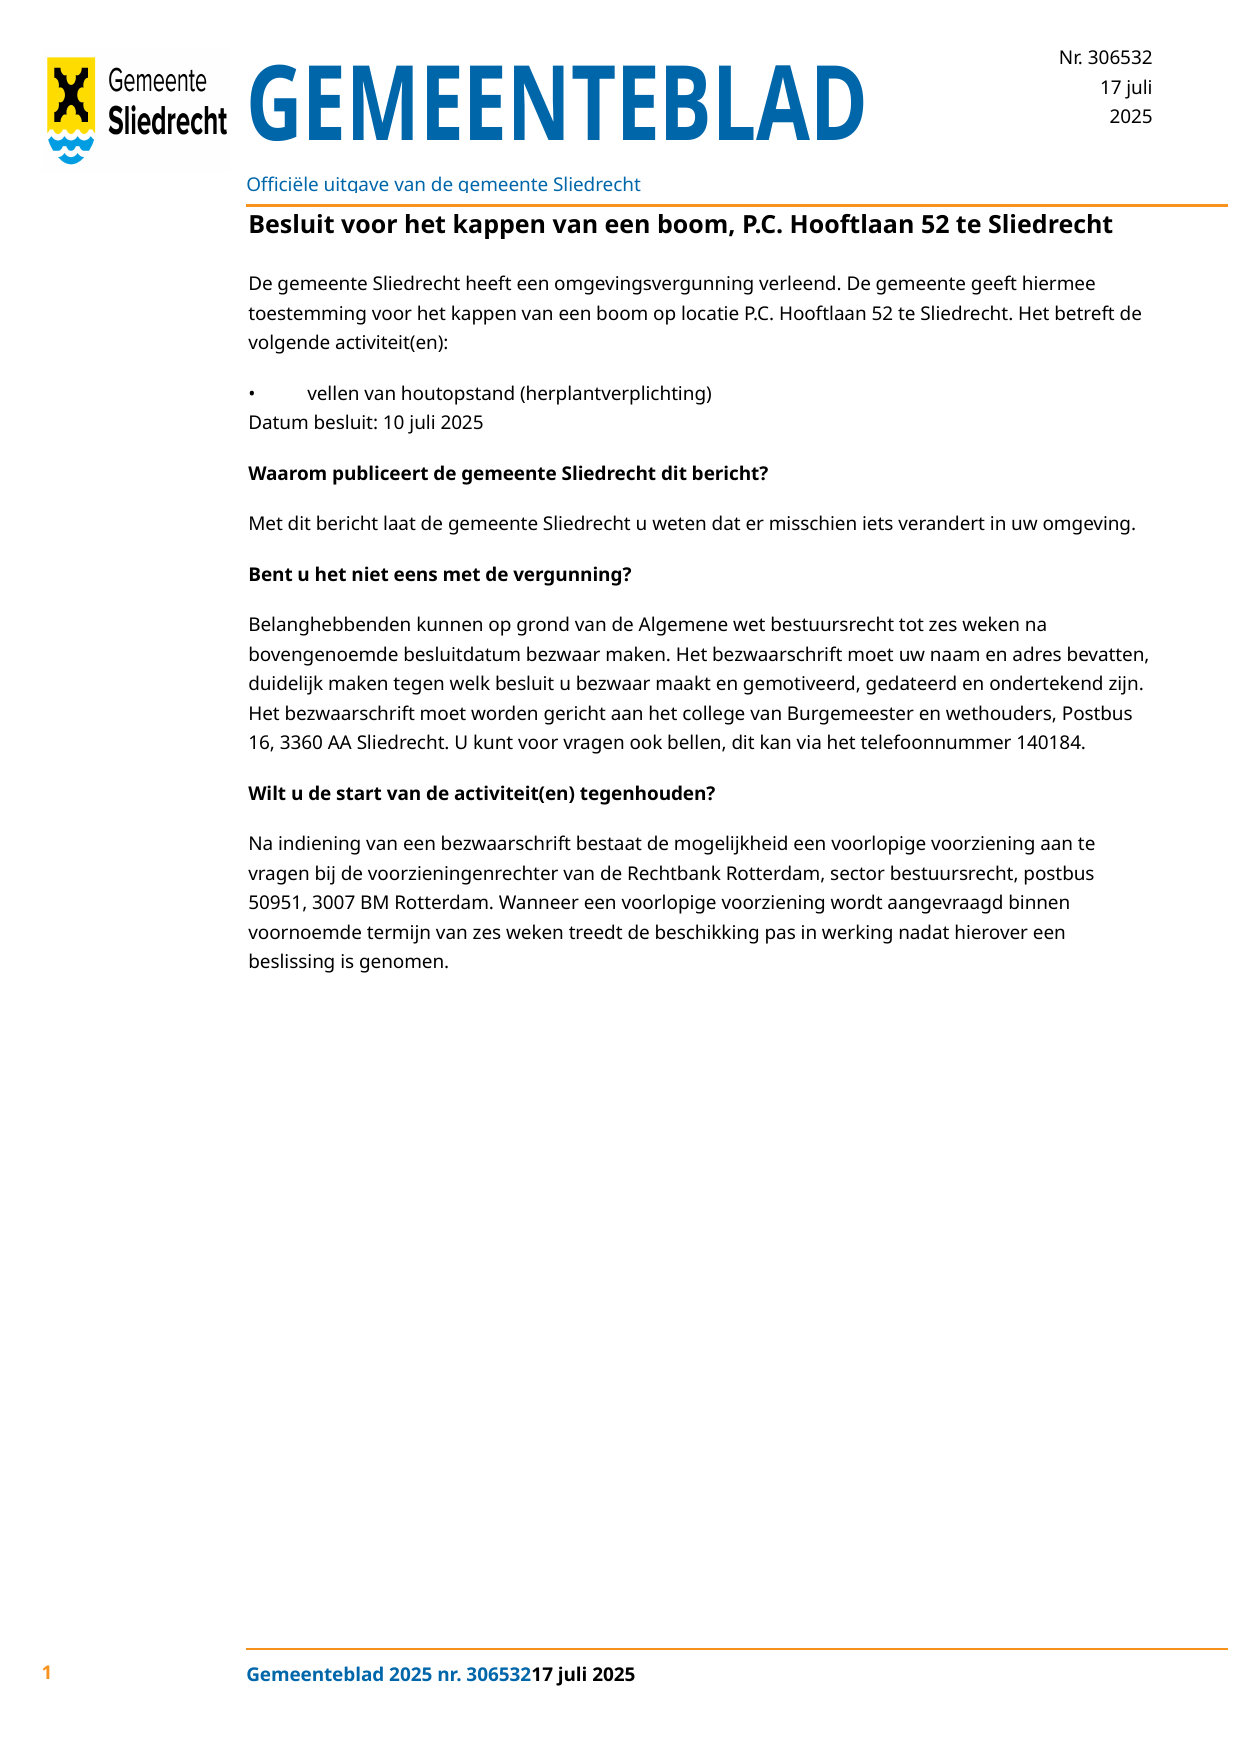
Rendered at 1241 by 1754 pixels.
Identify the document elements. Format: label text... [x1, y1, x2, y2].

text Bent u het niet eens met de vergunning? [248, 561, 1152, 586]
picture [41, 47, 231, 172]
list vellen van houtopstand (herplantverplichting) [248, 380, 1152, 406]
text Na indiening van een bezwaarschrift bestaat de mogelijkheid een voorlopige voorziening aan te vragen bij de voorzieningenrechter van de Rechtbank Rotterdam, sector bestuursrecht, postbus 50951, 3007 BM Rotterdam. Wanneer een voorlopige voorziening wordt aangevraagd binnen voornoemde termijn van zes weken treedt de beschikking pas in werking nadat hierover een beslissing is genomen. [248, 830, 1152, 974]
text Datum besluit: 10 juli 2025 [248, 409, 1152, 435]
text Wilt u de start van de activiteit(en) tegenhouden? [248, 780, 1152, 806]
text De gemeente Sliedrecht heeft een omgevingsvergunning verleend. De gemeente geeft hiermee toestemming voor het kappen van een boom op locatie P.C. Hooftlaan 52 te Sliedrecht. Het betreft de volgende activiteit(en): [248, 270, 1152, 355]
text Belanghebbenden kunnen op grond van de Algemene wet bestuursrecht tot zes weken na bovengenoemde besluitdatum bezwaar maken. Het bezwaarschrift moet uw naam en adres bevatten, duidelijk maken tegen welk besluit u bezwaar maakt en gemotiveerd, gedateerd en ondertekend zijn. Het bezwaarschrift moet worden gericht aan het college van Burgemeester en wethouders, Postbus 16, 3360 AA Sliedrecht. U kunt voor vragen ook bellen, dit kan via het telefoonnummer 140184. [248, 611, 1152, 755]
text Besluit voor het kappen van een boom, P.C. Hooftlaan 52 te Sliedrecht [248, 207, 1152, 241]
text Waarom publiceert de gemeente Sliedrecht dit bericht? [248, 460, 1152, 486]
text Met dit bericht laat de gemeente Sliedrecht u weten dat er misschien iets verandert in uw omgeving. [248, 510, 1152, 536]
